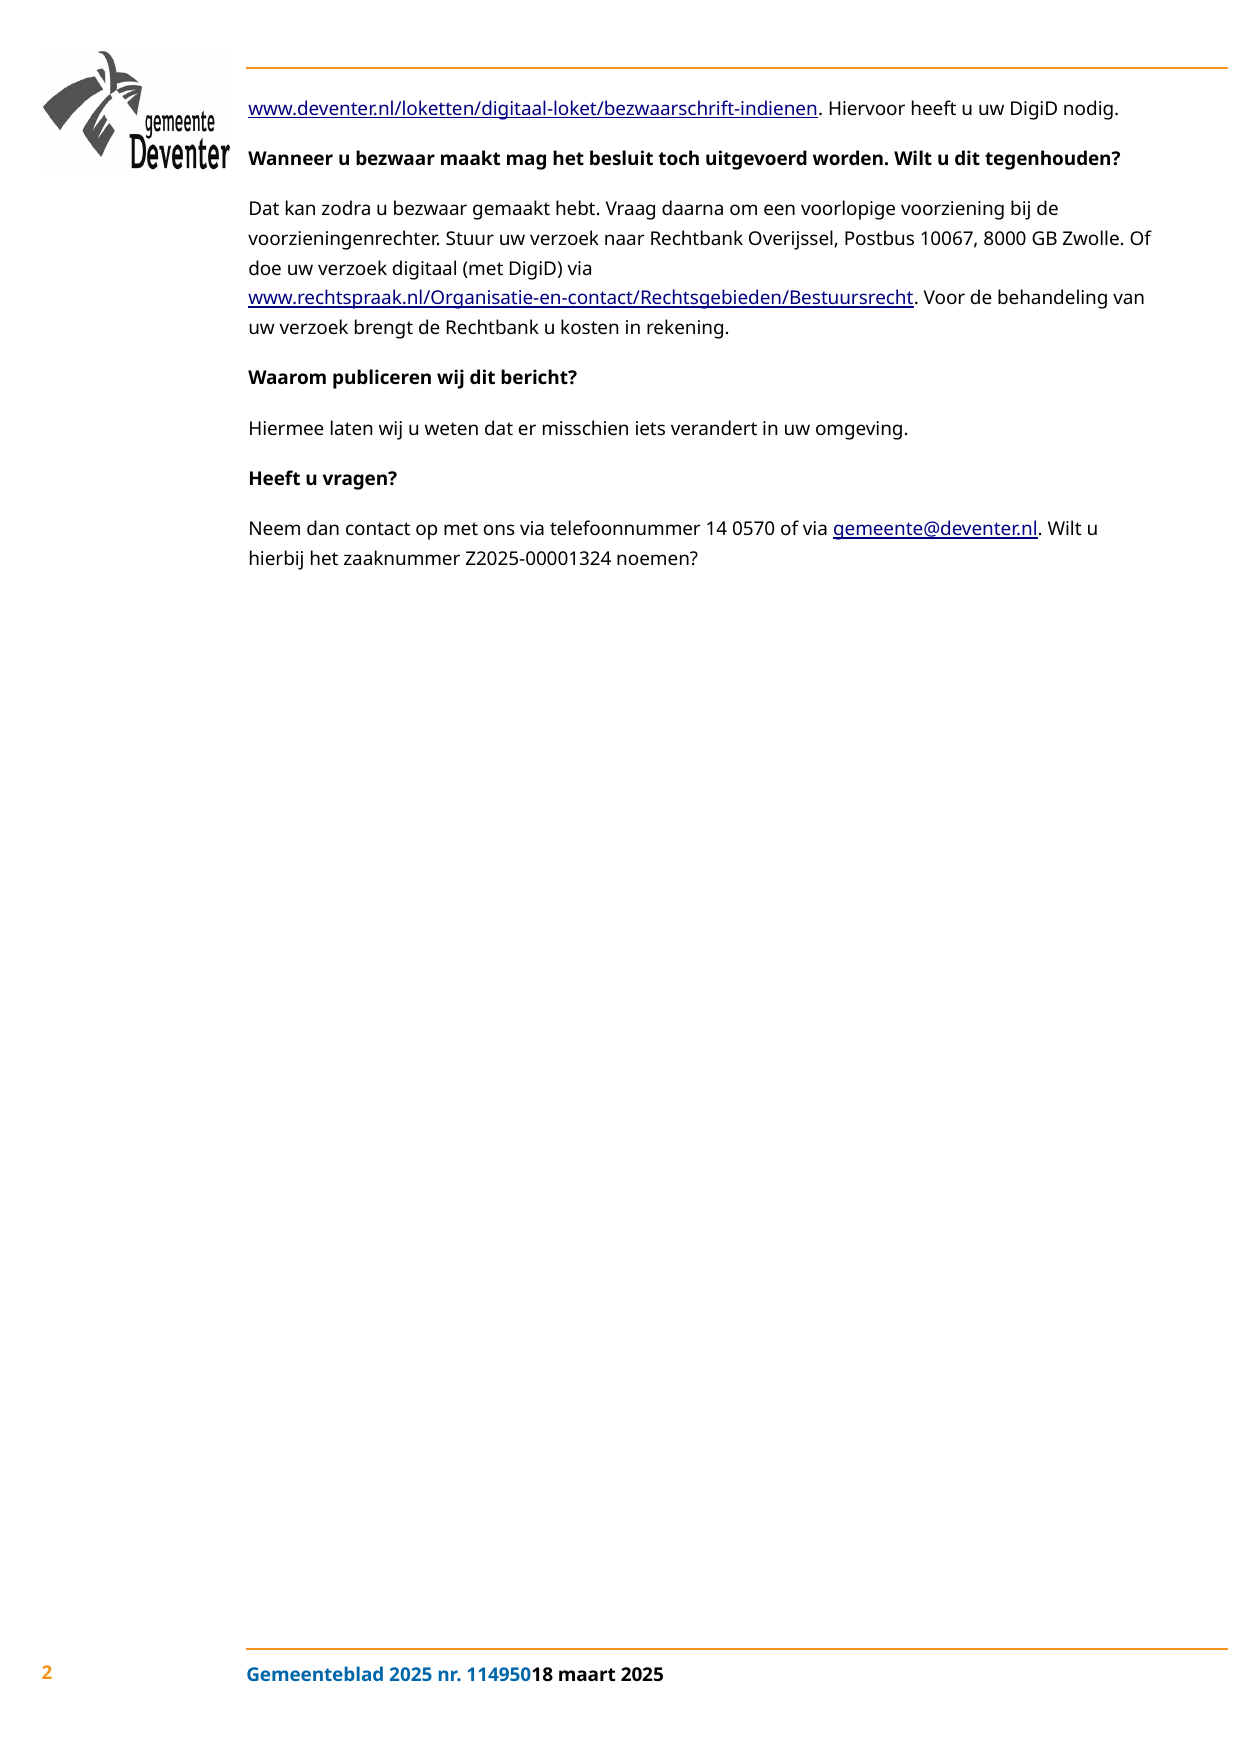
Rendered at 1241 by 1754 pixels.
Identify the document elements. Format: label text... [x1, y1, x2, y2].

text Wanneer u bezwaar maakt mag het besluit toch uitgevoerd worden. Wilt u dit tegenhouden? [248, 145, 1152, 171]
text Hiermee laten wij u weten dat er misschien iets verandert in uw omgeving. [248, 415, 1152, 441]
picture [41, 47, 231, 172]
text Dat kan zodra u bezwaar gemaakt hebt. Vraag daarna om een voorlopige voorziening bij de voorzieningenrechter. Stuur uw verzoek naar Rechtbank Overijssel, Postbus 10067, 8000 GB Zwolle. Of doe uw verzoek digitaal (met DigiD) via www.rechtspraak.nl/Organisatie-en-contact/Rechtsgebieden/Bestuursrecht. Voor de behandeling van uw verzoek brengt de Rechtbank u kosten in rekening. [248, 196, 1152, 340]
text www.deventer.nl/loketten/digitaal-loket/bezwaarschrift-indienen. Hiervoor heeft u uw DigiD nodig. [248, 95, 1152, 121]
text Neem dan contact op met ons via telefoonnummer 14 0570 of via gemeente@deventer.nl. Wilt u hierbij het zaaknummer Z2025-00001324 noemen? [248, 516, 1152, 571]
text Waarom publiceren wij dit bericht? [248, 364, 1152, 390]
text Heeft u vragen? [248, 465, 1152, 491]
